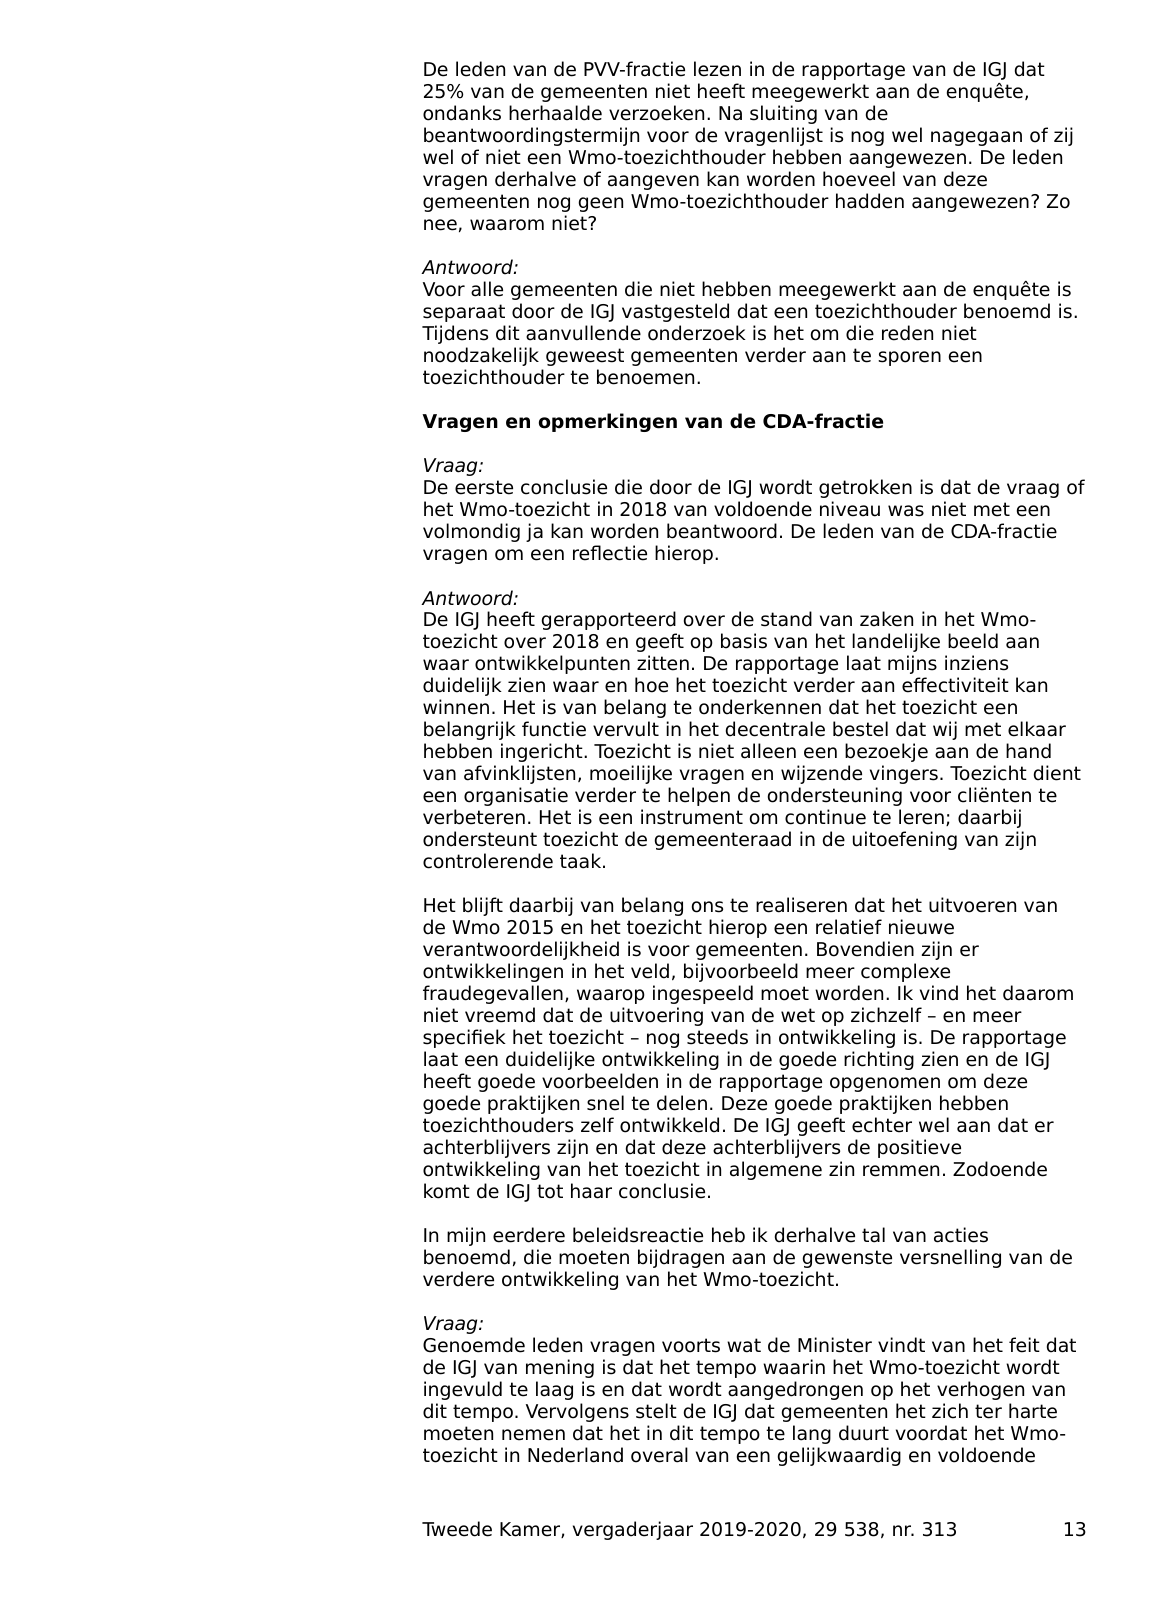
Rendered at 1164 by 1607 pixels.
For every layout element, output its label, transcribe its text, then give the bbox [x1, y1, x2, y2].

text Vraag: [422, 455, 1087, 477]
text In mijn eerdere beleidsreactie heb ik derhalve tal van acties benoemd, die moeten bijdragen aan de gewenste versnelling van de verdere ontwikkeling van het Wmo-toezicht. [422, 1225, 1087, 1291]
subtitle Vragen en opmerkingen van de CDA-fractie [422, 411, 1087, 433]
text Genoemde leden vragen voorts wat de Minister vindt van het feit dat de IGJ van mening is dat het tempo waarin het Wmo-toezicht wordt ingevuld te laag is en dat wordt aangedrongen op het verhogen van dit tempo. Vervolgens stelt de IGJ dat gemeenten het zich ter harte moeten nemen dat het in dit tempo te lang duurt voordat het Wmo-toezicht in Nederland overal van een gelijkwaardig en voldoende [422, 1335, 1087, 1467]
text Voor alle gemeenten die niet hebben meegewerkt aan de enquête is separaat door de IGJ vastgesteld dat een toezichthouder benoemd is. Tijdens dit aanvullende onderzoek is het om die reden niet noodzakelijk geweest gemeenten verder aan te sporen een toezichthouder te benoemen. [422, 279, 1087, 389]
text De leden van de PVV-fractie lezen in de rapportage van de IGJ dat 25% van de gemeenten niet heeft meegewerkt aan de enquête, ondanks herhaalde verzoeken. Na sluiting van de beantwoordingstermijn voor de vragenlijst is nog wel nagegaan of zij wel of niet een Wmo-toezichthouder hebben aangewezen. De leden vragen derhalve of aangeven kan worden hoeveel van deze gemeenten nog geen Wmo-toezichthouder hadden aangewezen? Zo nee, waarom niet? [422, 59, 1087, 235]
text Antwoord: [422, 587, 1087, 609]
text De eerste conclusie die door de IGJ wordt getrokken is dat de vraag of het Wmo-toezicht in 2018 van voldoende niveau was niet met een volmondig ja kan worden beantwoord. De leden van de CDA-fractie vragen om een reflectie hierop. [422, 477, 1087, 565]
text De IGJ heeft gerapporteerd over de stand van zaken in het Wmo-toezicht over 2018 en geeft op basis van het landelijke beeld aan waar ontwikkelpunten zitten. De rapportage laat mijns inziens duidelijk zien waar en hoe het toezicht verder aan effectiviteit kan winnen. Het is van belang te onderkennen dat het toezicht een belangrijk functie vervult in het decentrale bestel dat wij met elkaar hebben ingericht. Toezicht is niet alleen een bezoekje aan de hand van afvinklijsten, moeilijke vragen en wijzende vingers. Toezicht dient een organisatie verder te helpen de ondersteuning voor cliënten te verbeteren. Het is een instrument om continue te leren; daarbij ondersteunt toezicht de gemeenteraad in de uitoefening van zijn controlerende taak. [422, 609, 1087, 873]
text Antwoord: [422, 257, 1087, 279]
text Het blijft daarbij van belang ons te realiseren dat het uitvoeren van de Wmo 2015 en het toezicht hierop een relatief nieuwe verantwoordelijkheid is voor gemeenten. Bovendien zijn er ontwikkelingen in het veld, bijvoorbeeld meer complexe fraudegevallen, waarop ingespeeld moet worden. Ik vind het daarom niet vreemd dat de uitvoering van de wet op zichzelf – en meer specifiek het toezicht – nog steeds in ontwikkeling is. De rapportage laat een duidelijke ontwikkeling in de goede richting zien en de IGJ heeft goede voorbeelden in de rapportage opgenomen om deze goede praktijken snel te delen. Deze goede praktijken hebben toezichthouders zelf ontwikkeld. De IGJ geeft echter wel aan dat er achterblijvers zijn en dat deze achterblijvers de positieve ontwikkeling van het toezicht in algemene zin remmen. Zodoende komt de IGJ tot haar conclusie. [422, 895, 1087, 1203]
text Vraag: [422, 1313, 1087, 1335]
